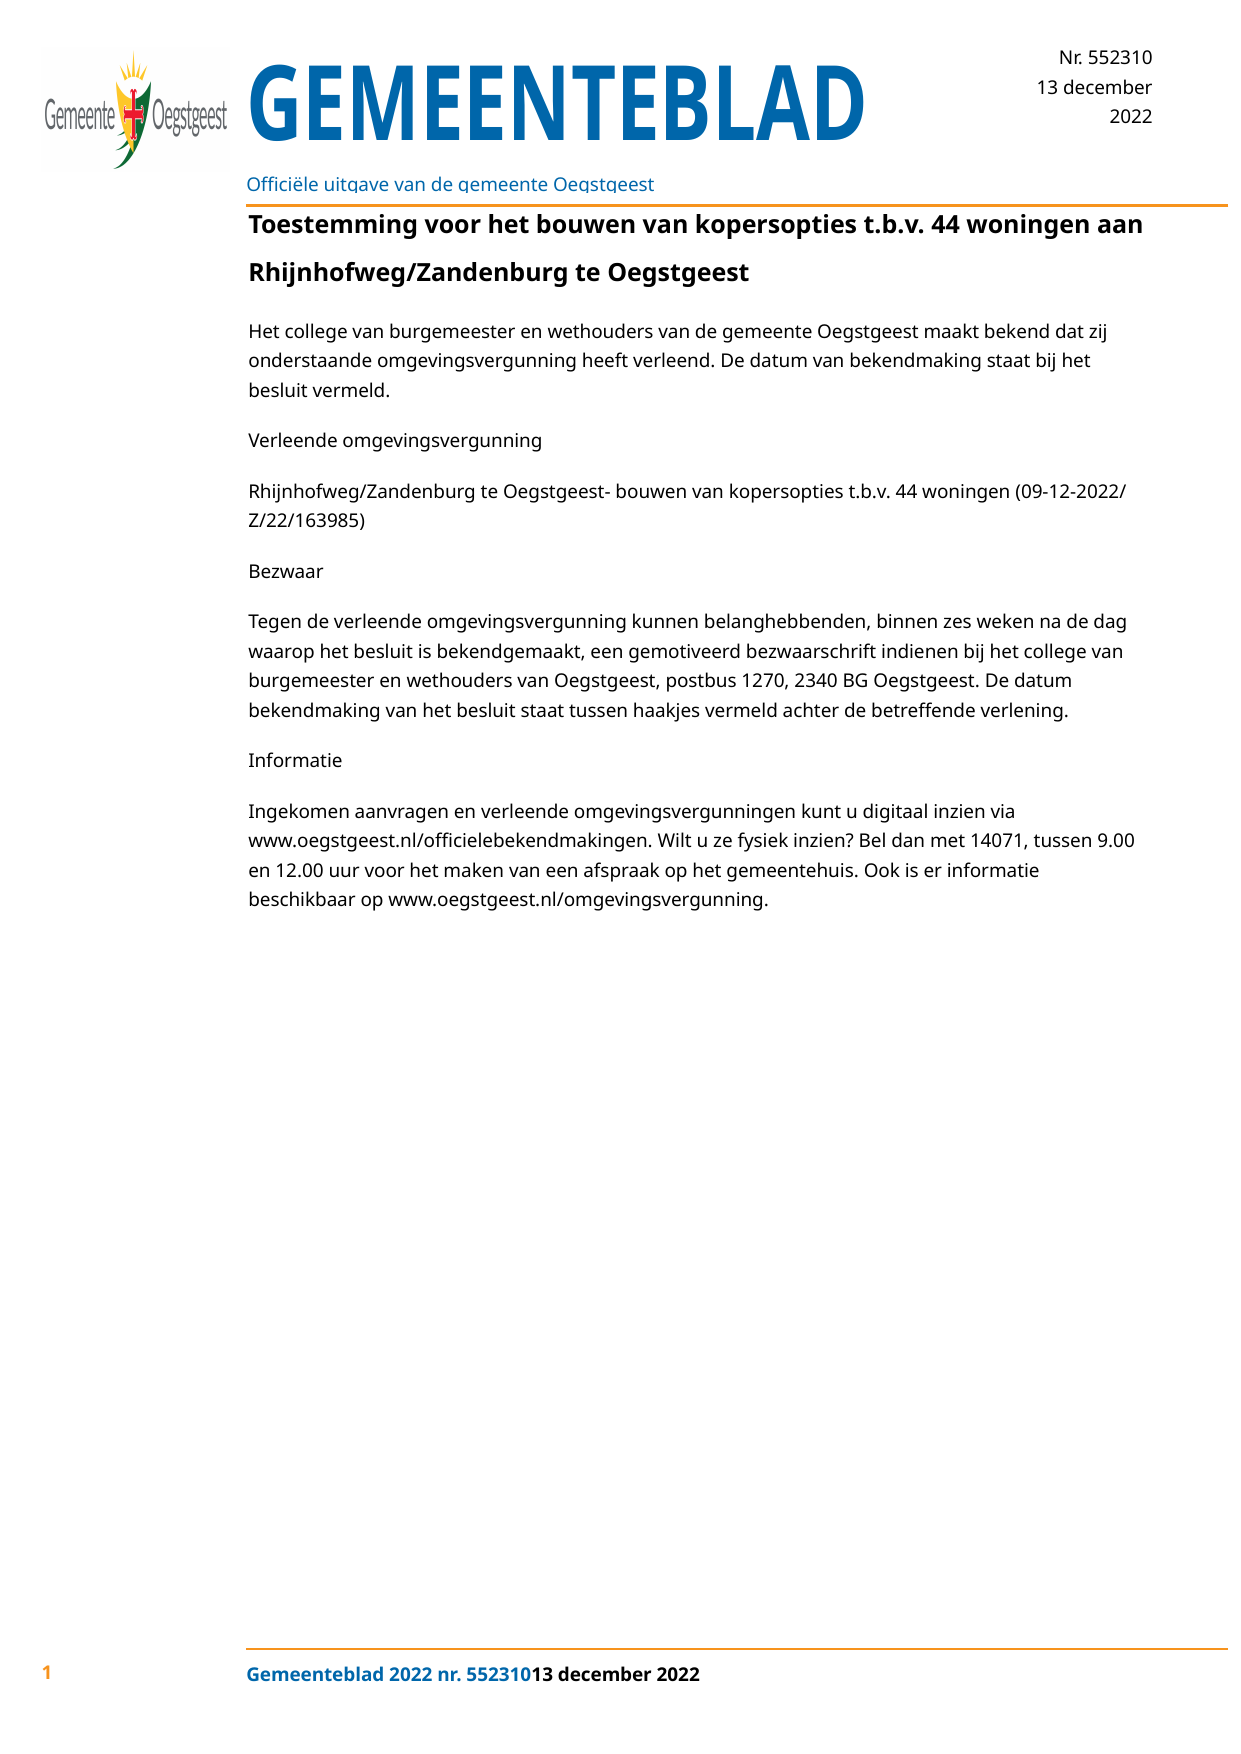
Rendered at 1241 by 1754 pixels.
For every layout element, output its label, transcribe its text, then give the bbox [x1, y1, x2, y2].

text Informatie [248, 747, 1152, 773]
text Toestemming voor het bouwen van kopersopties t.b.v. 44 woningen aan Rhijnhofweg/Zandenburg te Oegstgeest [248, 207, 1152, 288]
text Tegen de verleende omgevingsvergunning kunnen belanghebbenden, binnen zes weken na de dag waarop het besluit is bekendgemaakt, een gemotiveerd bezwaarschrift indienen bij het college van burgemeester en wethouders van Oegstgeest, postbus 1270, 2340 BG Oegstgeest. De datum bekendmaking van het besluit staat tussen haakjes vermeld achter de betreffende verlening. [248, 608, 1152, 723]
text Bezwaar [248, 558, 1152, 584]
text Het college van burgemeester en wethouders van de gemeente Oegstgeest maakt bekend dat zij onderstaande omgevingsvergunning heeft verleend. De datum van bekendmaking staat bij het besluit vermeld. [248, 318, 1152, 403]
text Ingekomen aanvragen en verleende omgevingsvergunningen kunt u digitaal inzien via www.oegstgeest.nl/officielebekendmakingen. Wilt u ze fysiek inzien? Bel dan met 14071, tussen 9.00 en 12.00 uur voor het maken van een afspraak op het gemeentehuis. Ook is er informatie beschikbaar op www.oegstgeest.nl/omgevingsvergunning. [248, 798, 1152, 912]
text Rhijnhofweg/Zandenburg te Oegstgeest- bouwen van kopersopties t.b.v. 44 woningen (09-12-2022/ Z/22/163985) [248, 478, 1152, 533]
picture [41, 47, 231, 172]
text Verleende omgevingsvergunning [248, 427, 1152, 453]
